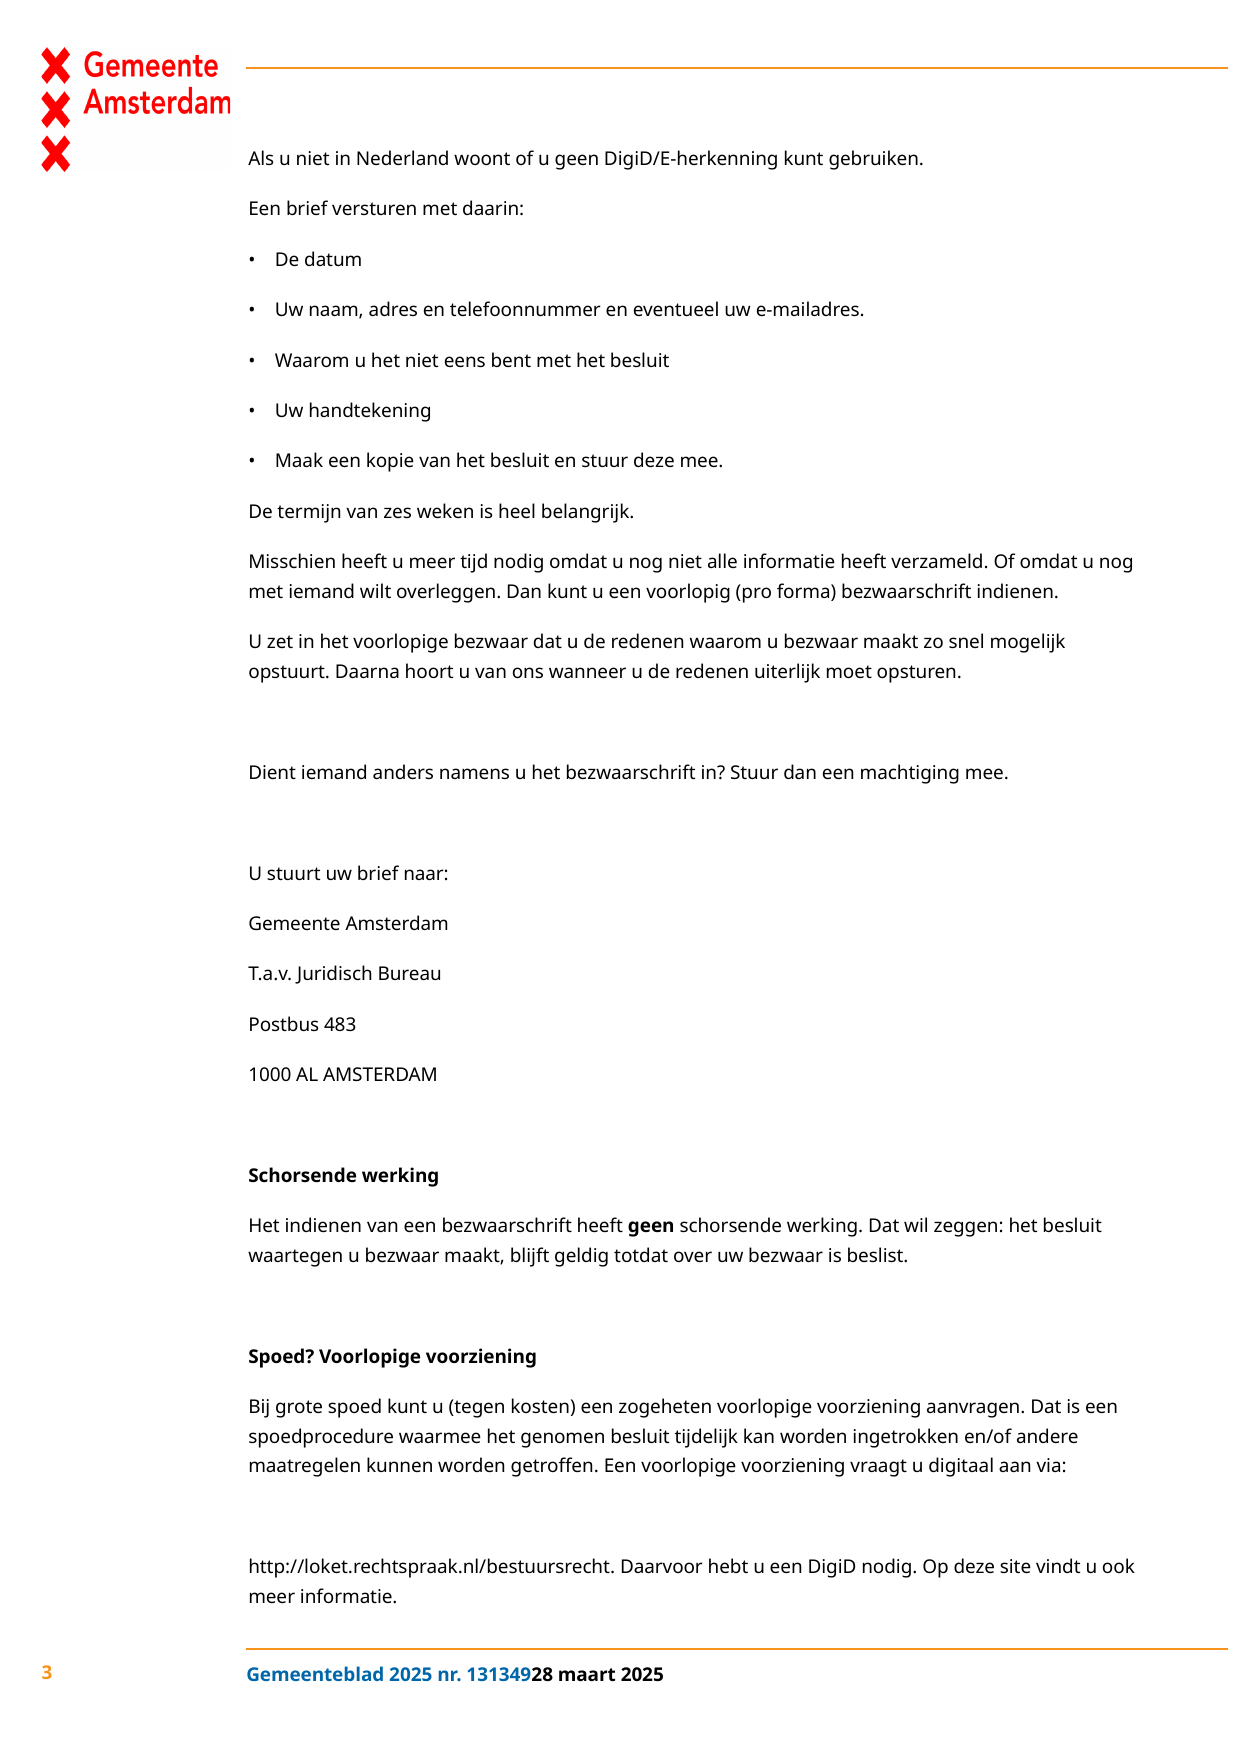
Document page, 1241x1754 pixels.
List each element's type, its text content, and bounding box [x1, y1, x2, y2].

text Als u niet in Nederland woont of u geen DigiD/E-herkenning kunt gebruiken. [248, 145, 1152, 171]
text T.a.v. Juridisch Bureau [248, 961, 1152, 986]
text Gemeente Amsterdam [248, 910, 1152, 936]
text • Uw handtekening [248, 397, 1152, 423]
text http://loket.rechtspraak.nl/bestuursrecht. Daarvoor hebt u een DigiD nodig. Op deze site vindt u ook meer informatie. [248, 1553, 1152, 1609]
text • Uw naam, adres en telefoonnummer en eventueel uw e-mailadres. [248, 296, 1152, 322]
text Spoed? Voorlopige voorziening [248, 1343, 1152, 1369]
text Het indienen van een bezwaarschrift heeft geen schorsende werking. Dat wil zeggen: het besluit waartegen u bezwaar maakt, blijft geldig totdat over uw bezwaar is beslist. [248, 1213, 1152, 1268]
text 1000 AL AMSTERDAM [248, 1061, 1152, 1087]
text Misschien heeft u meer tijd nodig omdat u nog niet alle informatie heeft verzameld. Of omdat u nog met iemand wilt overleggen. Dan kunt u een voorlopig (pro forma) bezwaarschrift indienen. [248, 548, 1152, 604]
text U stuurt uw brief naar: [248, 860, 1152, 886]
text Schorsende werking [248, 1162, 1152, 1188]
text De termijn van zes weken is heel belangrijk. [248, 498, 1152, 524]
text Dient iemand anders namens u het bezwaarschrift in? Stuur dan een machtiging mee. [248, 759, 1152, 785]
text • De datum [248, 246, 1152, 272]
text Een brief versturen met daarin: [248, 196, 1152, 221]
text Postbus 483 [248, 1011, 1152, 1037]
text • Waarom u het niet eens bent met het besluit [248, 347, 1152, 373]
text Bij grote spoed kunt u (tegen kosten) een zogeheten voorlopige voorziening aanvragen. Dat is een spoedprocedure waarmee het genomen besluit tijdelijk kan worden ingetrokken en/of andere maatregelen kunnen worden getroffen. Een voorlopige voorziening vraagt u digitaal aan via: [248, 1393, 1152, 1478]
picture [41, 47, 231, 172]
text U zet in het voorlopige bezwaar dat u de redenen waarom u bezwaar maakt zo snel mogelijk opstuurt. Daarna hoort u van ons wanneer u de redenen uiterlijk moet opsturen. [248, 628, 1152, 684]
text • Maak een kopie van het besluit en stuur deze mee. [248, 448, 1152, 473]
